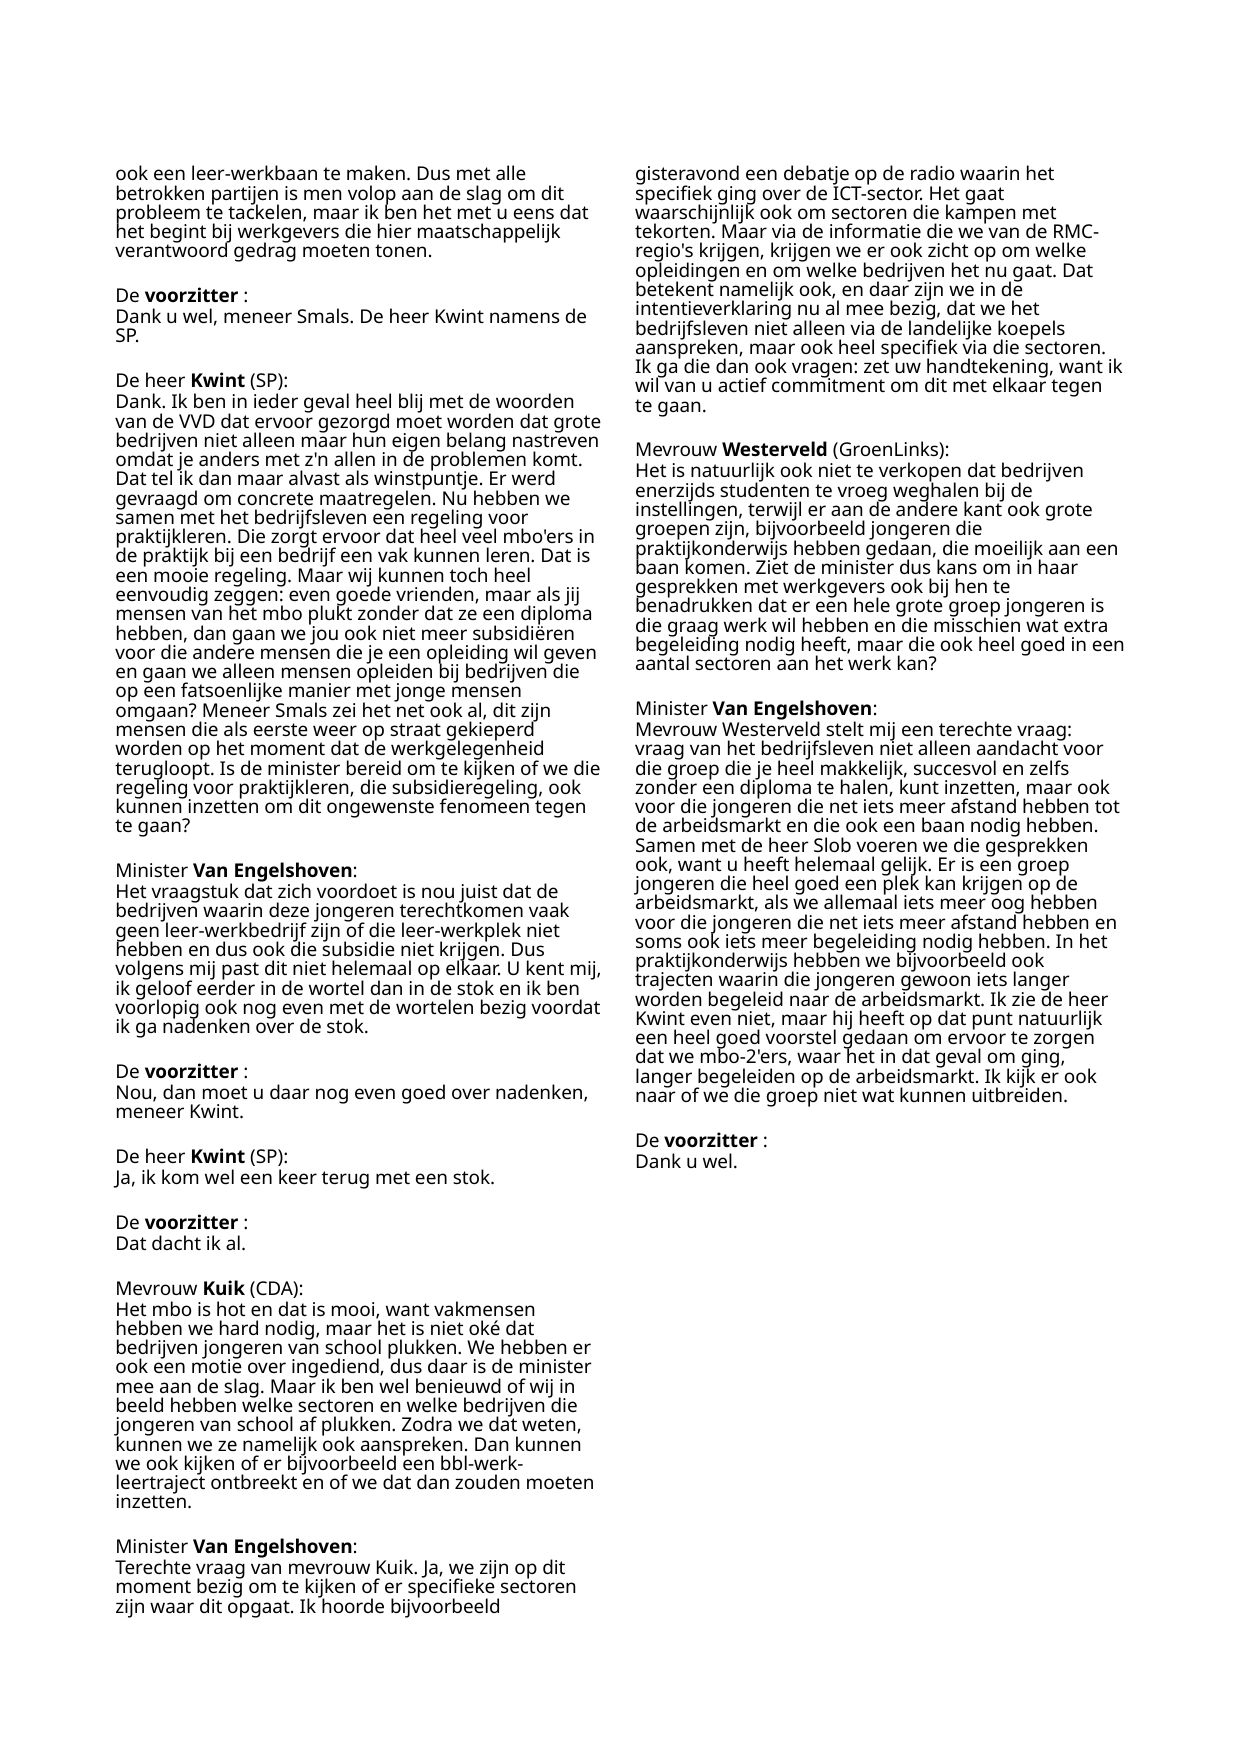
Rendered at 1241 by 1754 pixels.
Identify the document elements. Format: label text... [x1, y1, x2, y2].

text Dat dacht ik al. [115, 1235, 605, 1254]
text Het vraagstuk dat zich voordoet is nou juist dat de bedrijven waarin deze jongeren terechtkomen vaak geen leer-werkbedrijf zijn of die leer-werkplek niet hebben en dus ook die subsidie niet krijgen. Dus volgens mij past dit niet helemaal op elkaar. U kent mij, ik geloof eerder in de wortel dan in de stok en ik ben voorlopig ook nog even met de wortelen bezig voordat ik ga nadenken over de stok. [115, 883, 605, 1037]
text Het is natuurlijk ook niet te verkopen dat bedrijven enerzijds studenten te vroeg weghalen bij de instellingen, terwijl er aan de andere kant ook grote groepen zijn, bijvoorbeeld jongeren die praktijkonderwijs hebben gedaan, die moeilijk aan een baan komen. Ziet de minister dus kans om in haar gesprekken met werkgevers ook bij hen te benadrukken dat er een hele grote groep jongeren is die graag werk wil hebben en die misschien wat extra begeleiding nodig heeft, maar die ook heel goed in een aantal sectoren aan het werk kan? [635, 462, 1125, 674]
text Dank u wel, meneer Smals. De heer Kwint namens de SP. [115, 308, 605, 347]
text ook een leer-werkbaan te maken. Dus met alle betrokken partijen is men volop aan de slag om dit probleem te tackelen, maar ik ben het met u eens dat het begint bij werkgevers die hier maatschappelijk verantwoord gedrag moeten tonen. [115, 165, 605, 262]
text De voorzitter : [635, 1127, 1125, 1153]
text Mevrouw Kuik (CDA): [115, 1275, 605, 1301]
text Het mbo is hot en dat is mooi, want vakmensen hebben we hard nodig, maar het is niet oké dat bedrijven jongeren van school plukken. We hebben er ook een motie over ingediend, dus daar is de minister mee aan de slag. Maar ik ben wel benieuwd of wij in beeld hebben welke sectoren en welke bedrijven die jongeren van school af plukken. Zodra we dat weten, kunnen we ze namelijk ook aanspreken. Dan kunnen we ook kijken of er bijvoorbeeld een bbl-werk-leertraject ontbreekt en of we dat dan zouden moeten inzetten. [115, 1301, 605, 1513]
text Minister Van Engelshoven: [115, 857, 605, 883]
text Mevrouw Westerveld (GroenLinks): [635, 437, 1125, 462]
text De heer Kwint (SP): [115, 368, 605, 393]
text Terechte vraag van mevrouw Kuik. Ja, we zijn op dit moment bezig om te kijken of er specifieke sectoren zijn waar dit opgaat. Ik hoorde bijvoorbeeld [115, 1559, 605, 1617]
text De voorzitter : [115, 1209, 605, 1235]
text De voorzitter : [115, 282, 605, 308]
text Minister Van Engelshoven: [115, 1533, 605, 1559]
text De voorzitter : [115, 1058, 605, 1084]
text gisteravond een debatje op de radio waarin het specifiek ging over de ICT-sector. Het gaat waarschijnlijk ook om sectoren die kampen met tekorten. Maar via de informatie die we van de RMC-regio's krijgen, krijgen we er ook zicht op om welke opleidingen en om welke bedrijven het nu gaat. Dat betekent namelijk ook, en daar zijn we in de intentieverklaring nu al mee bezig, dat we het bedrijfsleven niet alleen via de landelijke koepels aanspreken, maar ook heel specifiek via die sectoren. Ik ga die dan ook vragen: zet uw handtekening, want ik wil van u actief commitment om dit met elkaar tegen te gaan. [635, 165, 1125, 416]
text Mevrouw Westerveld stelt mij een terechte vraag: vraag van het bedrijfsleven niet alleen aandacht voor die groep die je heel makkelijk, succesvol en zelfs zonder een diploma te halen, kunt inzetten, maar ook voor die jongeren die net iets meer afstand hebben tot de arbeidsmarkt en die ook een baan nodig hebben. Samen met de heer Slob voeren we die gesprekken ook, want u heeft helemaal gelijk. Er is een groep jongeren die heel goed een plek kan krijgen op de arbeidsmarkt, als we allemaal iets meer oog hebben voor die jongeren die net iets meer afstand hebben en soms ook iets meer begeleiding nodig hebben. In het praktijkonderwijs hebben we bijvoorbeeld ook trajecten waarin die jongeren gewoon iets langer worden begeleid naar de arbeidsmarkt. Ik zie de heer Kwint even niet, maar hij heeft op dat punt natuurlijk een heel goed voorstel gedaan om ervoor te zorgen dat we mbo-2'ers, waar het in dat geval om ging, langer begeleiden op de arbeidsmarkt. Ik kijk er ook naar of we die groep niet wat kunnen uitbreiden. [635, 721, 1125, 1106]
text Dank. Ik ben in ieder geval heel blij met de woorden van de VVD dat ervoor gezorgd moet worden dat grote bedrijven niet alleen maar hun eigen belang nastreven omdat je anders met z'n allen in de problemen komt. Dat tel ik dan maar alvast als winstpuntje. Er werd gevraagd om concrete maatregelen. Nu hebben we samen met het bedrijfsleven een regeling voor praktijkleren. Die zorgt ervoor dat heel veel mbo'ers in de praktijk bij een bedrijf een vak kunnen leren. Dat is een mooie regeling. Maar wij kunnen toch heel eenvoudig zeggen: even goede vrienden, maar als jij mensen van het mbo plukt zonder dat ze een diploma hebben, dan gaan we jou ook niet meer subsidiëren voor die andere mensen die je een opleiding wil geven en gaan we alleen mensen opleiden bij bedrijven die op een fatsoenlijke manier met jonge mensen omgaan? Meneer Smals zei het net ook al, dit zijn mensen die als eerste weer op straat gekieperd worden op het moment dat de werkgelegenheid terugloopt. Is de minister bereid om te kijken of we die regeling voor praktijkleren, die subsidieregeling, ook kunnen inzetten om dit ongewenste fenomeen tegen te gaan? [115, 393, 605, 837]
text Minister Van Engelshoven: [635, 695, 1125, 721]
text Dank u wel. [635, 1153, 1125, 1172]
text De heer Kwint (SP): [115, 1143, 605, 1169]
text Ja, ik kom wel een keer terug met een stok. [115, 1169, 605, 1188]
text Nou, dan moet u daar nog even goed over nadenken, meneer Kwint. [115, 1084, 605, 1122]
